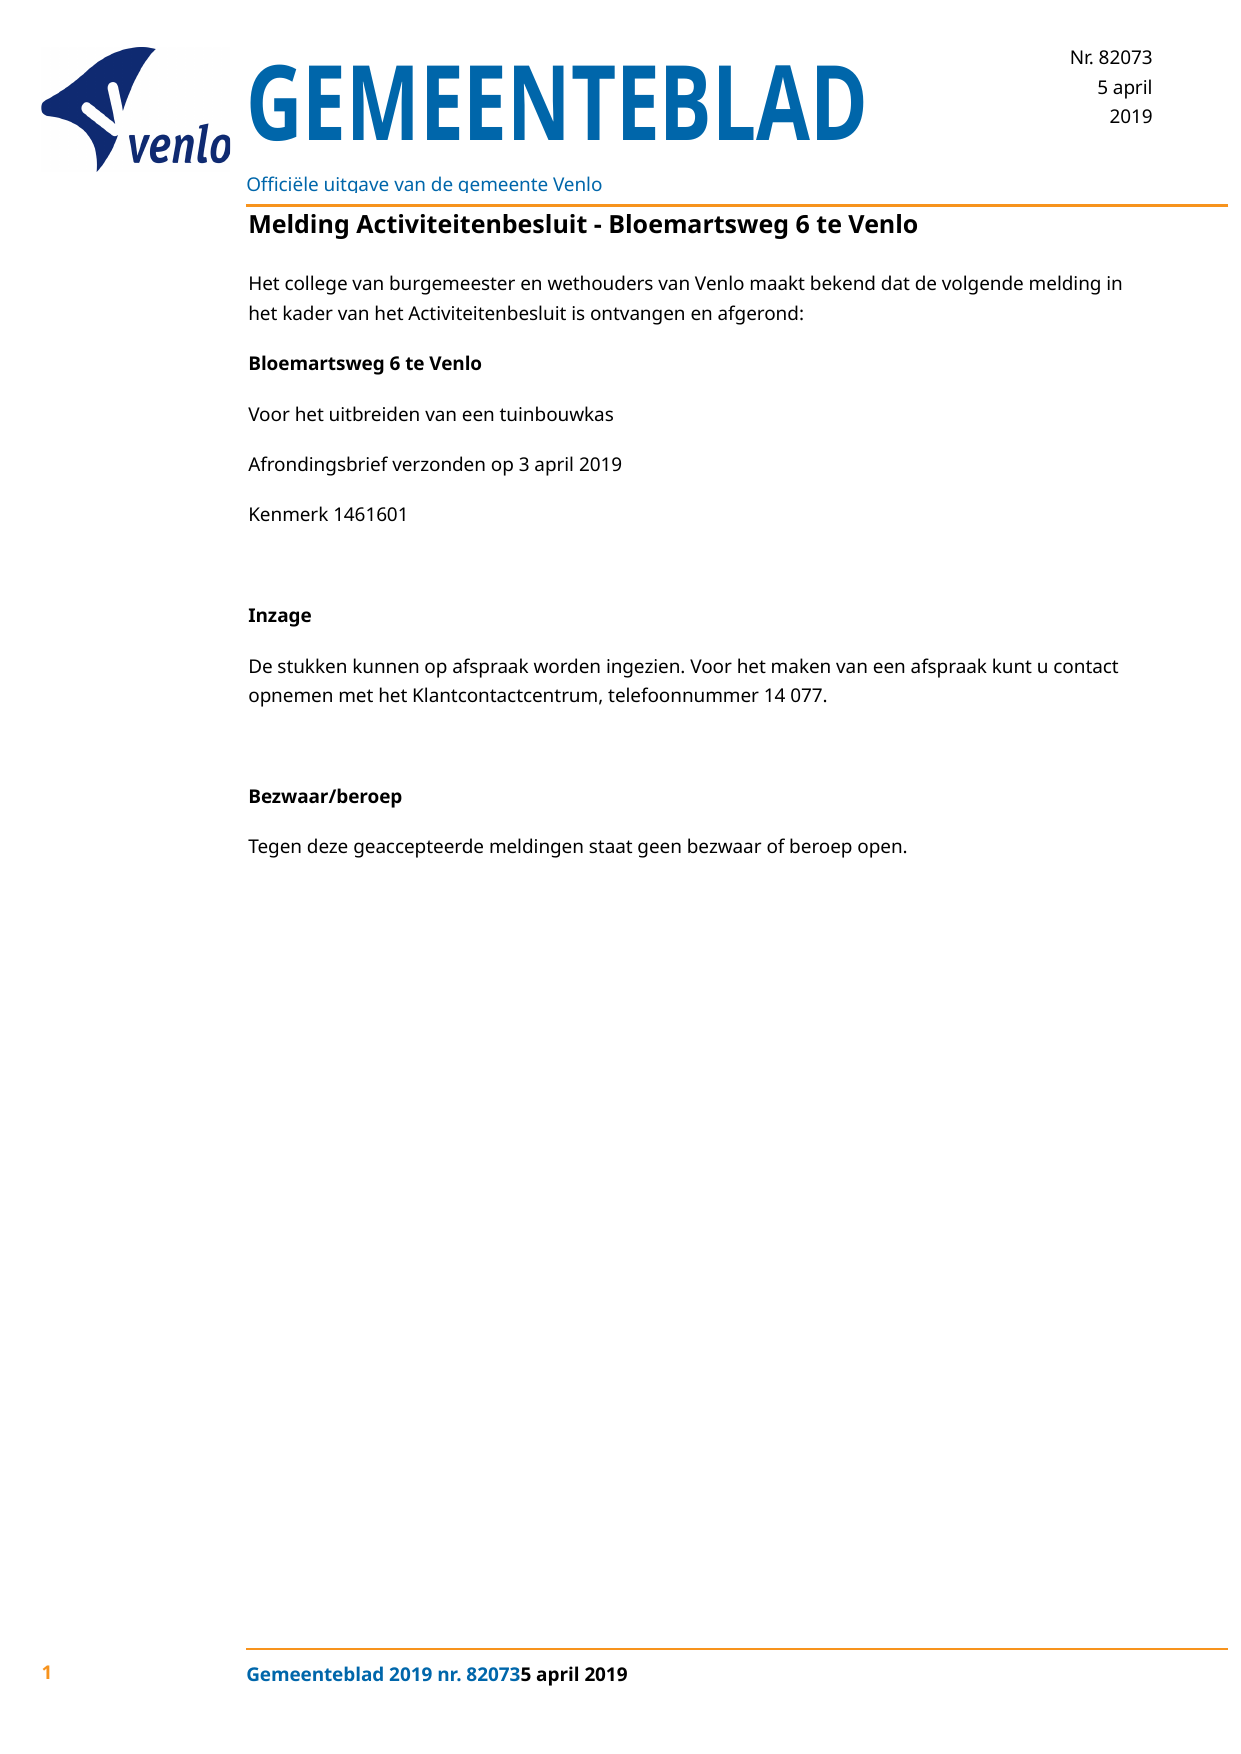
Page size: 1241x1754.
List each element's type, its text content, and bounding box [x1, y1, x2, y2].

text Melding Activiteitenbesluit - Bloemartsweg 6 te Venlo [248, 207, 1152, 241]
text Het college van burgemeester en wethouders van Venlo maakt bekend dat de volgende melding in het kader van het Activiteitenbesluit is ontvangen en afgerond: [248, 270, 1152, 326]
picture [41, 47, 231, 172]
text Afrondingsbrief verzonden op 3 april 2019 [248, 451, 1152, 477]
text Kenmerk 1461601 [248, 502, 1152, 527]
text De stukken kunnen op afspraak worden ingezien. Voor het maken van een afspraak kunt u contact opnemen met het Klantcontactcentrum, telefoonnummer 14 077. [248, 653, 1152, 708]
text Bezwaar/beroep [248, 783, 1152, 809]
text Inzage [248, 602, 1152, 628]
text Bloemartsweg 6 te Venlo [248, 350, 1152, 376]
text Tegen deze geaccepteerde meldingen staat geen bezwaar of beroep open. [248, 834, 1152, 859]
text Voor het uitbreiden van een tuinbouwkas [248, 401, 1152, 426]
